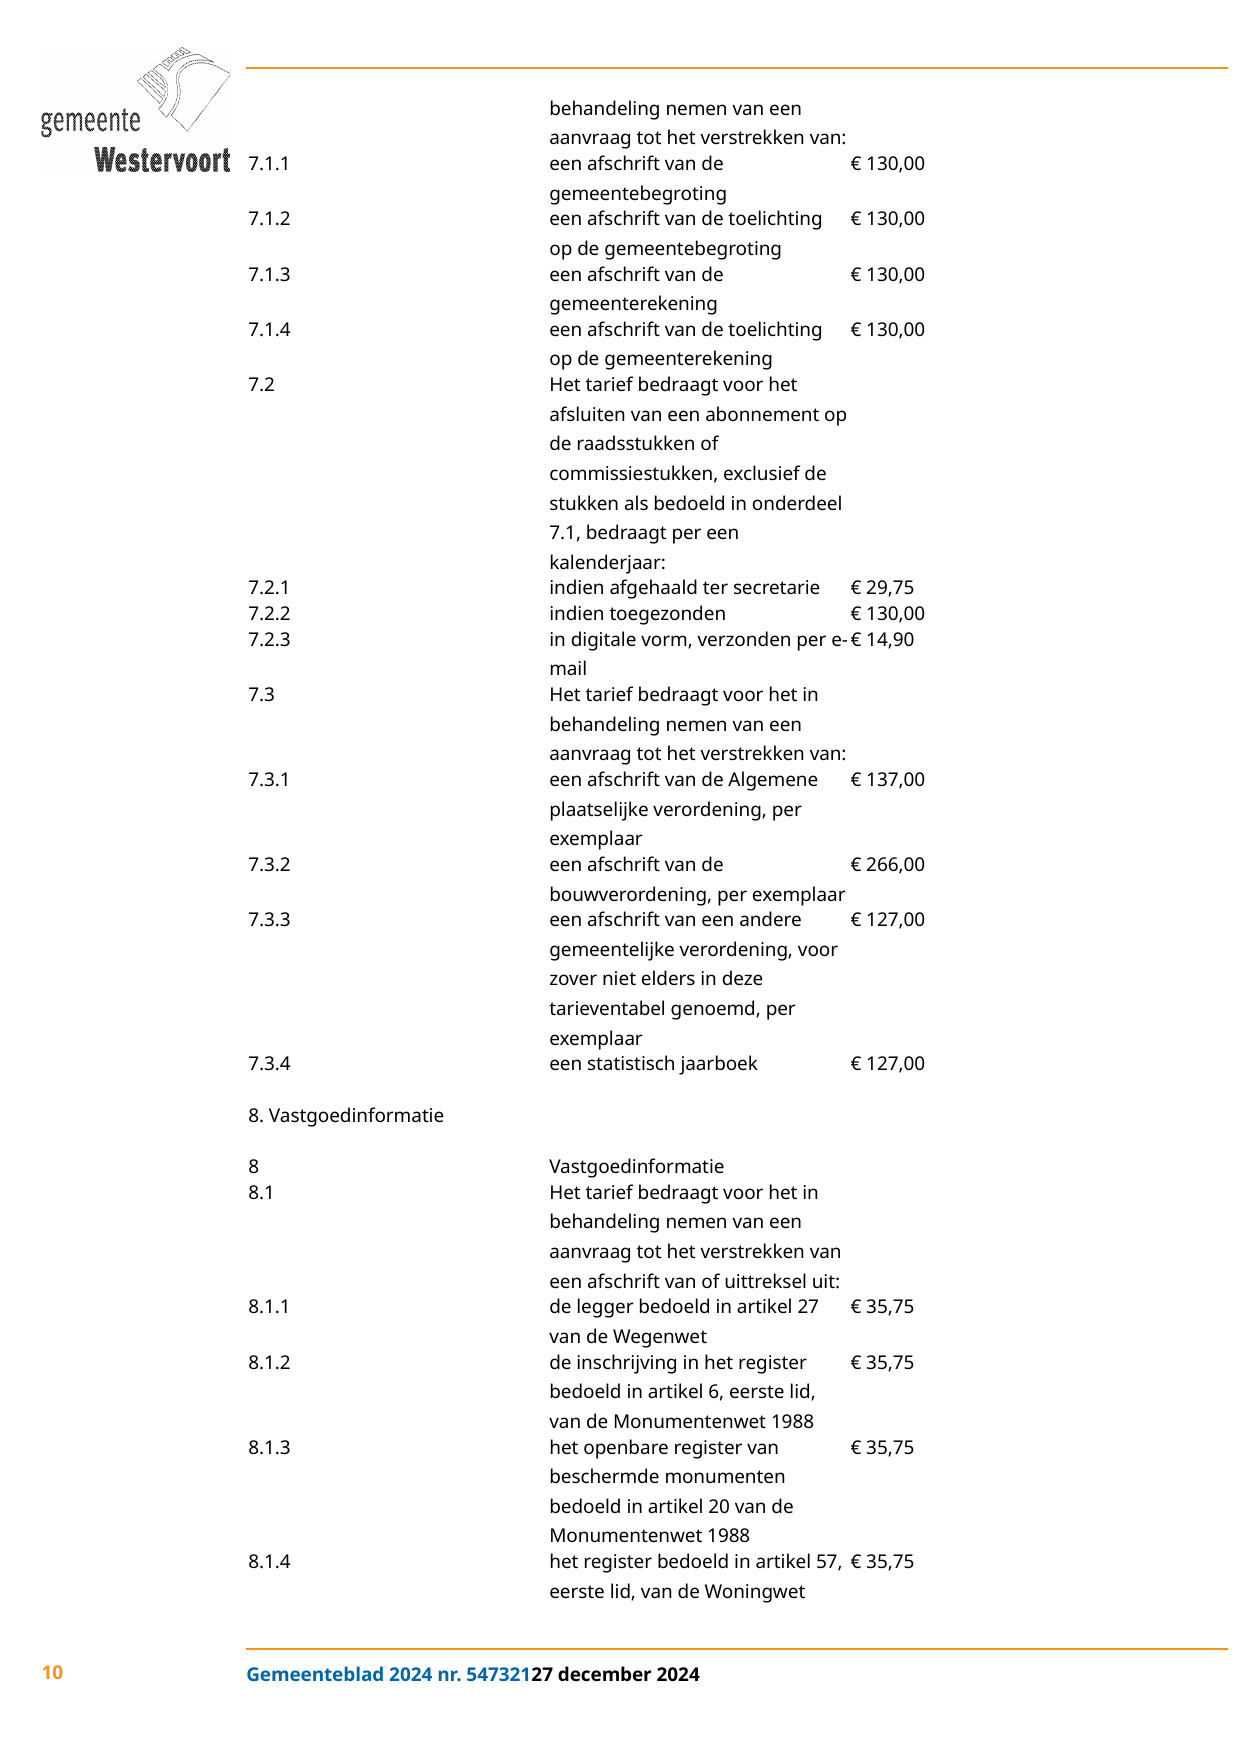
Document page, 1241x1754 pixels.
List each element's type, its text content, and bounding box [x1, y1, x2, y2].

table_cell € 266,00 [850, 851, 1152, 906]
table_cell behandeling nemen van een aanvraag tot het verstrekken van: [549, 95, 850, 150]
table_cell € 130,00 [850, 261, 1152, 316]
table_cell € 130,00 [850, 150, 1152, 205]
table_cell 7.3.4 [248, 1051, 549, 1076]
table_cell € 130,00 [850, 600, 1152, 626]
table_cell Het tarief bedraagt voor het in behandeling nemen van een aanvraag tot het verstrekken van een afschrift van of uittreksel uit: [549, 1179, 850, 1294]
table_cell 7.3.3 [248, 906, 549, 1051]
table_cell 7.2.1 [248, 575, 549, 600]
table_cell Het tarief bedraagt voor het in behandeling nemen van een aanvraag tot het verstrekken van: [549, 681, 850, 766]
table_cell Vastgoedinformatie [549, 1154, 850, 1179]
table_cell een afschrift van de toelichting op de gemeentebegroting [549, 205, 850, 261]
table_cell een afschrift van de toelichting op de gemeenterekening [549, 316, 850, 371]
table_cell [850, 371, 1152, 574]
table_cell 7.2 [248, 371, 549, 574]
table_cell € 130,00 [850, 316, 1152, 371]
table_cell [850, 1154, 1152, 1179]
table_cell € 35,75 [850, 1548, 1152, 1604]
table_cell een afschrift van de gemeentebegroting [549, 150, 850, 205]
table_cell [850, 1128, 1152, 1153]
table_cell 8.1.2 [248, 1349, 549, 1434]
table_cell een statistisch jaarboek [549, 1051, 850, 1076]
table_cell € 35,75 [850, 1434, 1152, 1548]
table_cell de legger bedoeld in artikel 27 van de Wegenwet [549, 1294, 850, 1349]
table_cell € 127,00 [850, 906, 1152, 1051]
table_cell [248, 95, 549, 150]
table_cell 8. Vastgoedinformatie [248, 1102, 850, 1128]
table_cell 7.3.1 [248, 766, 549, 851]
table_cell 7.1.2 [248, 205, 549, 261]
table_cell 8 [248, 1154, 549, 1179]
table_cell een afschrift van de gemeenterekening [549, 261, 850, 316]
table_cell een afschrift van een andere gemeentelijke verordening, voor zover niet elders in deze tarieventabel genoemd, per exemplaar [549, 906, 850, 1051]
table_cell [248, 1128, 549, 1153]
table_cell indien afgehaald ter secretarie [549, 575, 850, 600]
table_cell [850, 681, 1152, 766]
table_cell het register bedoeld in artikel 57, eerste lid, van de Woningwet [549, 1548, 850, 1604]
table_cell 8.1 [248, 1179, 549, 1294]
table_cell 7.1.4 [248, 316, 549, 371]
table_cell 7.3 [248, 681, 549, 766]
table_cell € 130,00 [850, 205, 1152, 261]
table_cell 7.1.1 [248, 150, 549, 205]
table_cell 7.1.3 [248, 261, 549, 316]
table_cell het openbare register van beschermde monumenten bedoeld in artikel 20 van de Monumentenwet 1988 [549, 1434, 850, 1548]
table_cell [850, 1076, 1152, 1102]
table_cell [549, 1076, 850, 1102]
table_cell [248, 1076, 549, 1102]
table_cell € 35,75 [850, 1349, 1152, 1434]
table_cell een afschrift van de Algemene plaatselijke verordening, per exemplaar [549, 766, 850, 851]
table_cell € 14,90 [850, 626, 1152, 681]
table_cell [549, 1128, 850, 1153]
table_cell 8.1.1 [248, 1294, 549, 1349]
table_cell [850, 95, 1152, 150]
table_cell 8.1.3 [248, 1434, 549, 1548]
picture [41, 47, 231, 172]
table_cell 7.2.3 [248, 626, 549, 681]
table_cell een afschrift van de bouwverordening, per exemplaar [549, 851, 850, 906]
table_cell 8.1.4 [248, 1548, 549, 1604]
table_cell Het tarief bedraagt voor het afsluiten van een abonnement op de raadsstukken of commissiestukken, exclusief de stukken als bedoeld in onderdeel 7.1, bedraagt per een kalenderjaar: [549, 371, 850, 574]
table_cell € 127,00 [850, 1051, 1152, 1076]
table_cell [850, 1102, 1152, 1128]
table_cell in digitale vorm, verzonden per e-mail [549, 626, 850, 681]
table_cell 7.2.2 [248, 600, 549, 626]
table_cell 7.3.2 [248, 851, 549, 906]
table_cell indien toegezonden [549, 600, 850, 626]
table_cell € 29,75 [850, 575, 1152, 600]
table_cell € 137,00 [850, 766, 1152, 851]
table_cell € 35,75 [850, 1294, 1152, 1349]
table_cell [850, 1179, 1152, 1294]
table_cell de inschrijving in het register bedoeld in artikel 6, eerste lid, van de Monumentenwet 1988 [549, 1349, 850, 1434]
